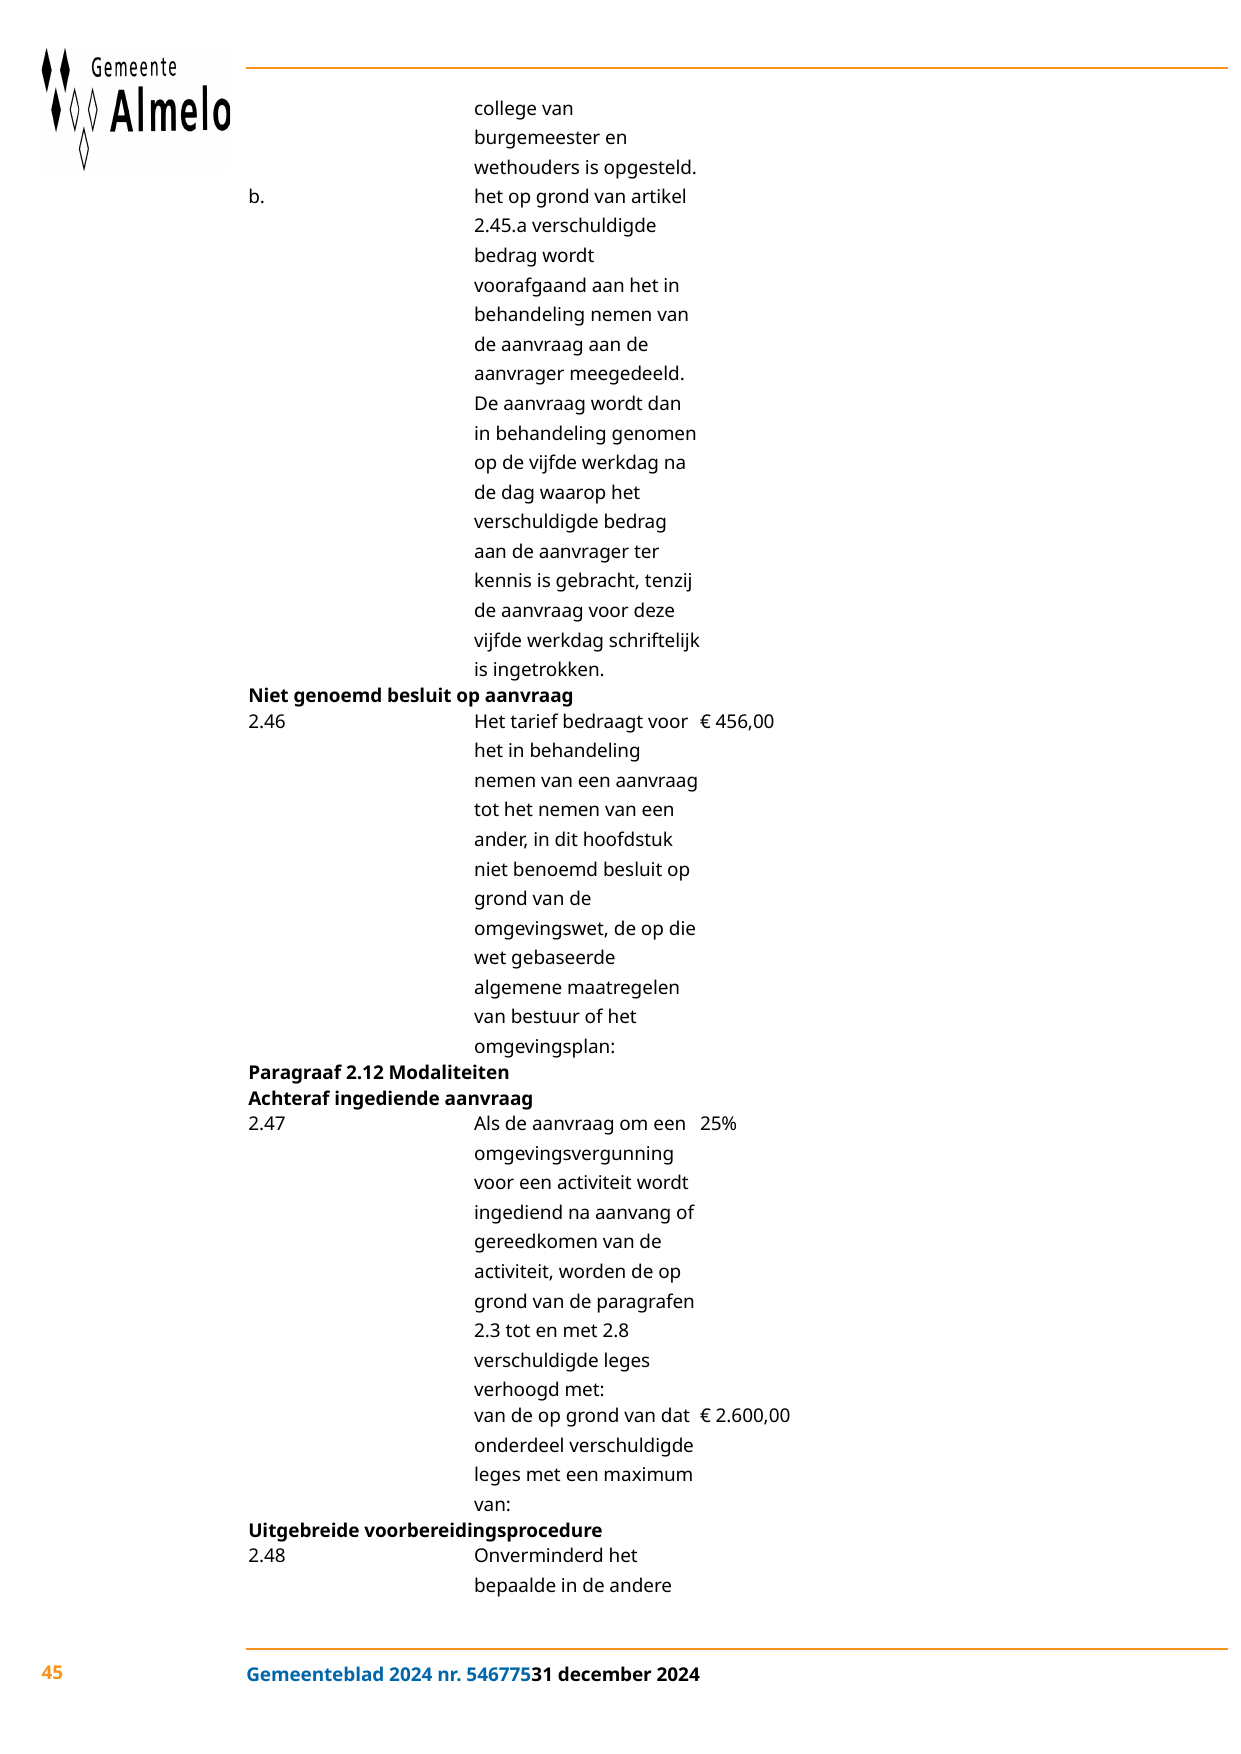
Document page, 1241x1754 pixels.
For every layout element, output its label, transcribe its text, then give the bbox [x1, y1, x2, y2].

table_cell [926, 1085, 1152, 1110]
table_cell [700, 95, 926, 180]
table_cell [926, 1403, 1152, 1517]
table_cell Niet genoemd besluit op aanvraag [248, 682, 926, 708]
table_cell Paragraaf 2.12 Modaliteiten [248, 1059, 1152, 1085]
table_cell Achteraf ingediende aanvraag [248, 1085, 926, 1110]
table_cell € 2.600,00 [700, 1403, 926, 1517]
picture [41, 47, 231, 172]
table_cell Als de aanvraag om een omgevingsvergunning voor een activiteit wordt ingediend na aanvang of gereedkomen van de activiteit, worden de op grond van de paragrafen 2.3 tot en met 2.8 verschuldigde leges verhoogd met: [474, 1110, 700, 1402]
table_cell [926, 95, 1152, 180]
table_cell € 456,00 [700, 708, 926, 1059]
table_cell [926, 708, 1152, 1059]
table_cell van de op grond van dat onderdeel verschuldigde leges met een maximum van: [474, 1403, 700, 1517]
table_header b. [248, 183, 474, 682]
table_cell [926, 1543, 1152, 1598]
table_header [926, 183, 1152, 682]
table_cell Uitgebreide voorbereidingsprocedure [248, 1517, 926, 1543]
table_cell [926, 682, 1152, 708]
table_cell 2.48 [248, 1543, 474, 1598]
table_cell [926, 1110, 1152, 1402]
table_cell 2.46 [248, 708, 474, 1059]
table_cell 25% [700, 1110, 926, 1402]
table_cell [700, 1543, 926, 1598]
table_header [700, 183, 926, 682]
table_cell [248, 1403, 474, 1517]
table_header het op grond van artikel 2.45.a verschuldigde bedrag wordt voorafgaand aan het in behandeling nemen van de aanvraag aan de aanvrager meegedeeld. De aanvraag wordt dan in behandeling genomen op de vijfde werkdag na de dag waarop het verschuldigde bedrag aan de aanvrager ter kennis is gebracht, tenzij de aanvraag voor deze vijfde werkdag schriftelijk is ingetrokken. [474, 183, 700, 682]
table_cell [248, 95, 474, 180]
table_cell Het tarief bedraagt voor het in behandeling nemen van een aanvraag tot het nemen van een ander, in dit hoofdstuk niet benoemd besluit op grond van de omgevingswet, de op die wet gebaseerde algemene maatregelen van bestuur of het omgevingsplan: [474, 708, 700, 1059]
table_cell 2.47 [248, 1110, 474, 1402]
table_cell [926, 1517, 1152, 1543]
table_cell college van burgemeester en wethouders is opgesteld. [474, 95, 700, 180]
table_cell Onverminderd het bepaalde in de andere [474, 1543, 700, 1598]
